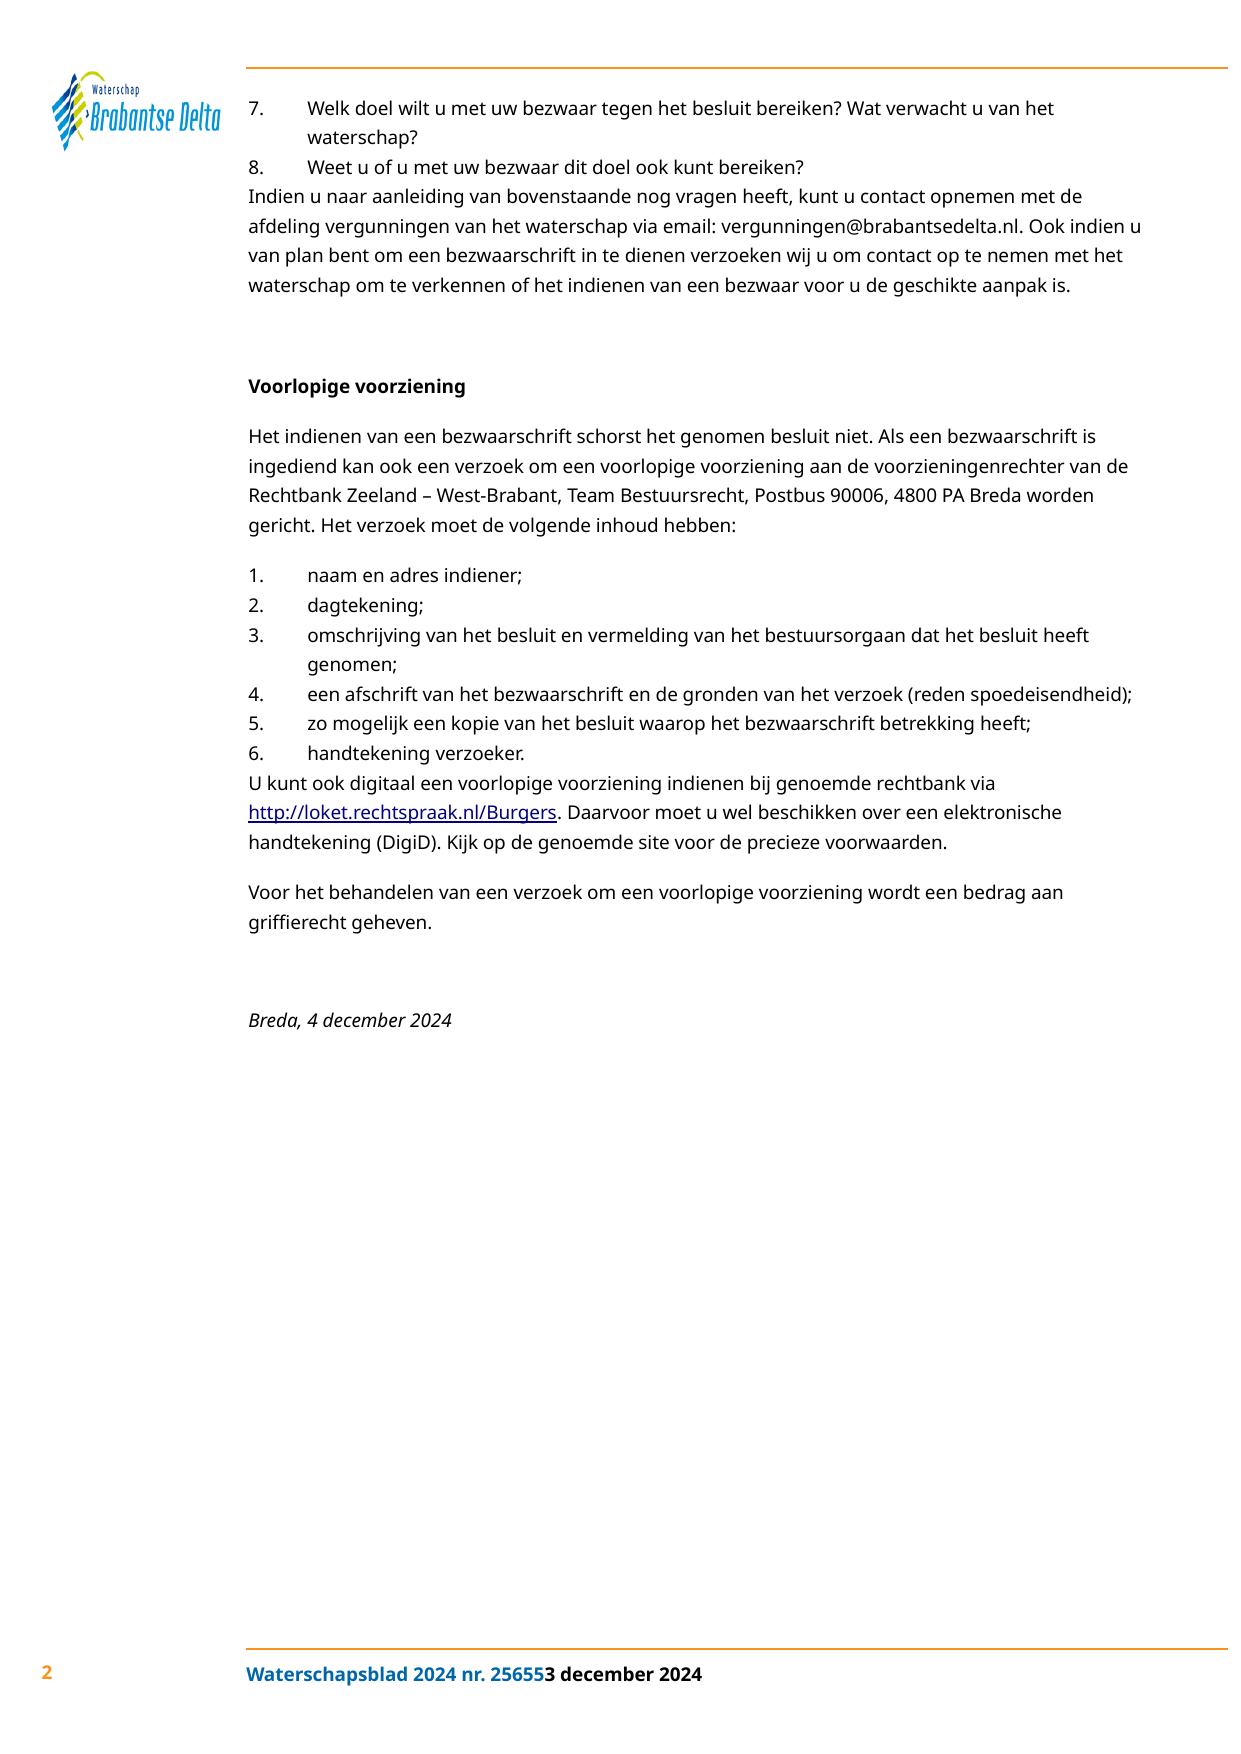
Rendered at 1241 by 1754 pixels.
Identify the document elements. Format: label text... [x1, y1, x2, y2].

list handtekening verzoeker. [248, 740, 1152, 766]
text Het indienen van een bezwaarschrift schorst het genomen besluit niet. Als een bezwaarschrift is ingediend kan ook een verzoek om een voorlopige voorziening aan de voorzieningenrechter van de Rechtbank Zeeland – West-Brabant, Team Bestuursrecht, Postbus 90006, 4800 PA Breda worden gericht. Het verzoek moet de volgende inhoud hebben: [248, 423, 1152, 538]
text U kunt ook digitaal een voorlopige voorziening indienen bij genoemde rechtbank via http://loket.rechtspraak.nl/Burgers. Daarvoor moet u wel beschikken over een elektronische handtekening (DigiD). Kijk op de genoemde site voor de precieze voorwaarden. [248, 770, 1152, 855]
list Weet u of u met uw bezwaar dit doel ook kunt bereiken? [248, 154, 1152, 180]
text Breda, 4 december 2024 [248, 1007, 1152, 1033]
picture [41, 47, 231, 172]
text Voorlopige voorziening [248, 373, 1152, 399]
list zo mogelijk een kopie van het besluit waarop het bezwaarschrift betrekking heeft; [248, 711, 1152, 736]
list een afschrift van het bezwaarschrift en de gronden van het verzoek (reden spoedeisendheid); [248, 681, 1152, 707]
list Welk doel wilt u met uw bezwaar tegen het besluit bereiken? Wat verwacht u van het waterschap? [248, 95, 1152, 150]
text Voor het behandelen van een verzoek om een voorlopige voorziening wordt een bedrag aan griffierecht geheven. [248, 879, 1152, 935]
list dagtekening; [248, 592, 1152, 618]
list omschrijving van het besluit en vermelding van het bestuursorgaan dat het besluit heeft genomen; [248, 622, 1152, 677]
list naam en adres indiener; [248, 563, 1152, 588]
text Indien u naar aanleiding van bovenstaande nog vragen heeft, kunt u contact opnemen met de afdeling vergunningen van het waterschap via email: vergunningen@brabantsedelta.nl. Ook indien u van plan bent om een bezwaarschrift in te dienen verzoeken wij u om contact op te nemen met het waterschap om te verkennen of het indienen van een bezwaar voor u de geschikte aanpak is. [248, 183, 1152, 298]
